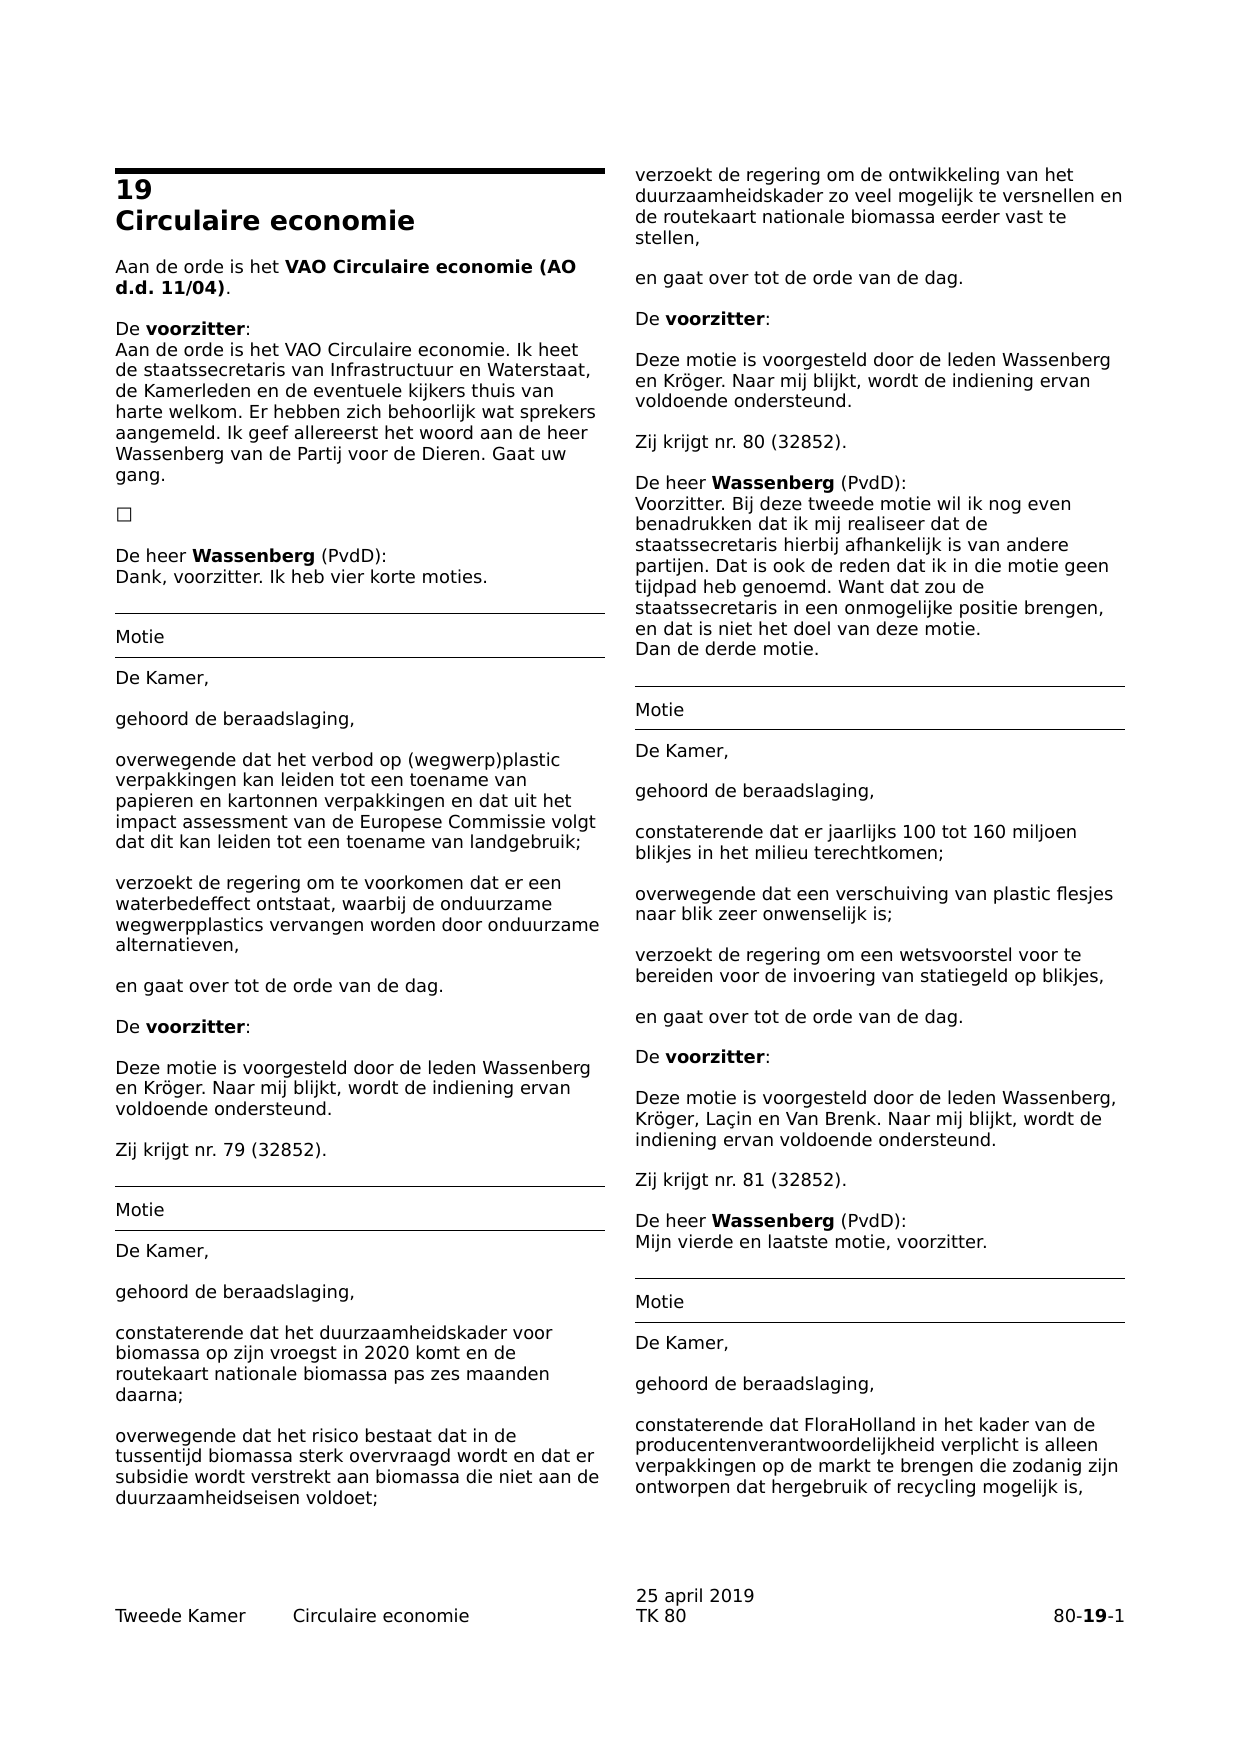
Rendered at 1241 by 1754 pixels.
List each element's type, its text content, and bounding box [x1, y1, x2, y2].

text Zij krijgt nr. 79 (32852). [115, 1140, 605, 1160]
text Mijn vierde en laatste motie, voorzitter. [635, 1232, 1125, 1252]
text en gaat over tot de orde van de dag. [115, 976, 605, 997]
text Motie [635, 1292, 1125, 1313]
text De heer Wassenberg (PvdD): [115, 546, 605, 567]
text gehoord de beraadslaging, [635, 1374, 1125, 1394]
text De heer Wassenberg (PvdD): [635, 473, 1125, 493]
text Motie [115, 627, 605, 648]
text De Kamer, [115, 1241, 605, 1262]
text Aan de orde is het VAO Circulaire economie. Ik heet de staatssecretaris van Infrastructuur en Waterstaat, de Kamerleden en de eventuele kijkers thuis van harte welkom. Er hebben zich behoorlijk wat sprekers aangemeld. Ik geef allereerst het woord aan de heer Wassenberg van de Partij voor de Dieren. Gaat uw gang. [115, 339, 605, 485]
text constaterende dat er jaarlijks 100 tot 160 miljoen blikjes in het milieu terechtkomen; [635, 822, 1125, 863]
text Motie [635, 700, 1125, 721]
text De voorzitter: [115, 318, 605, 339]
text Motie [115, 1200, 605, 1221]
text De voorzitter: [635, 309, 1125, 330]
text en gaat over tot de orde van de dag. [635, 1006, 1125, 1027]
text overwegende dat het verbod op (wegwerp)plastic verpakkingen kan leiden tot een toename van papieren en kartonnen verpakkingen en dat uit het impact assessment van de Europese Commissie volgt dat dit kan leiden tot een toename van landgebruik; [115, 749, 605, 853]
text overwegende dat het risico bestaat dat in de tussentijd biomassa sterk overvraagd wordt en dat er subsidie wordt verstrekt aan biomassa die niet aan de duurzaamheidseisen voldoet; [115, 1425, 605, 1508]
text verzoekt de regering om te voorkomen dat er een waterbedeffect ontstaat, waarbij de onduurzame wegwerpplastics vervangen worden door onduurzame alternatieven, [115, 873, 605, 956]
text constaterende dat FloraHolland in het kader van de producentenverantwoordelijkheid verplicht is alleen verpakkingen op de markt te brengen die zodanig zijn ontworpen dat hergebruik of recycling mogelijk is, [635, 1414, 1125, 1497]
text Deze motie is voorgesteld door de leden Wassenberg, Kröger, Laçin en Van Brenk. Naar mij blijkt, wordt de indiening ervan voldoende ondersteund. [635, 1088, 1125, 1150]
text Deze motie is voorgesteld door de leden Wassenberg en Kröger. Naar mij blijkt, wordt de indiening ervan voldoende ondersteund. [115, 1057, 605, 1120]
text Dank, voorzitter. Ik heb vier korte moties. [115, 567, 605, 587]
text Aan de orde is het VAO Circulaire economie (AO d.d. 11/04). [115, 257, 605, 298]
text ⬜ [115, 505, 605, 526]
text Zij krijgt nr. 81 (32852). [635, 1170, 1125, 1191]
text en gaat over tot de orde van de dag. [635, 268, 1125, 289]
text De heer Wassenberg (PvdD): [635, 1211, 1125, 1232]
text Deze motie is voorgesteld door de leden Wassenberg en Kröger. Naar mij blijkt, wordt de indiening ervan voldoende ondersteund. [635, 350, 1125, 412]
text De Kamer, [115, 668, 605, 689]
title 19 Circulaire economie [115, 174, 605, 237]
text Zij krijgt nr. 80 (32852). [635, 432, 1125, 453]
text gehoord de beraadslaging, [115, 709, 605, 729]
text Voorzitter. Bij deze tweede motie wil ik nog even benadrukken dat ik mij realiseer dat de staatssecretaris hierbij afhankelijk is van andere partijen. Dat is ook de reden dat ik in die motie geen tijdpad heb genoemd. Want dat zou de staatssecretaris in een onmogelijke positie brengen, en dat is niet het doel van deze motie. [635, 493, 1125, 639]
text De Kamer, [635, 1333, 1125, 1354]
text De voorzitter: [115, 1017, 605, 1037]
text De voorzitter: [635, 1047, 1125, 1068]
text constaterende dat het duurzaamheidskader voor biomassa op zijn vroegst in 2020 komt en de routekaart nationale biomassa pas zes maanden daarna; [115, 1322, 605, 1405]
text gehoord de beraadslaging, [635, 781, 1125, 802]
text overwegende dat een verschuiving van plastic flesjes naar blik zeer onwenselijk is; [635, 883, 1125, 925]
text De Kamer, [635, 741, 1125, 761]
text verzoekt de regering om de ontwikkeling van het duurzaamheidskader zo veel mogelijk te versnellen en de routekaart nationale biomassa eerder vast te stellen, [635, 165, 1125, 248]
text Dan de derde motie. [635, 639, 1125, 660]
text verzoekt de regering om een wetsvoorstel voor te bereiden voor de invoering van statiegeld op blikjes, [635, 945, 1125, 986]
text gehoord de beraadslaging, [115, 1282, 605, 1302]
